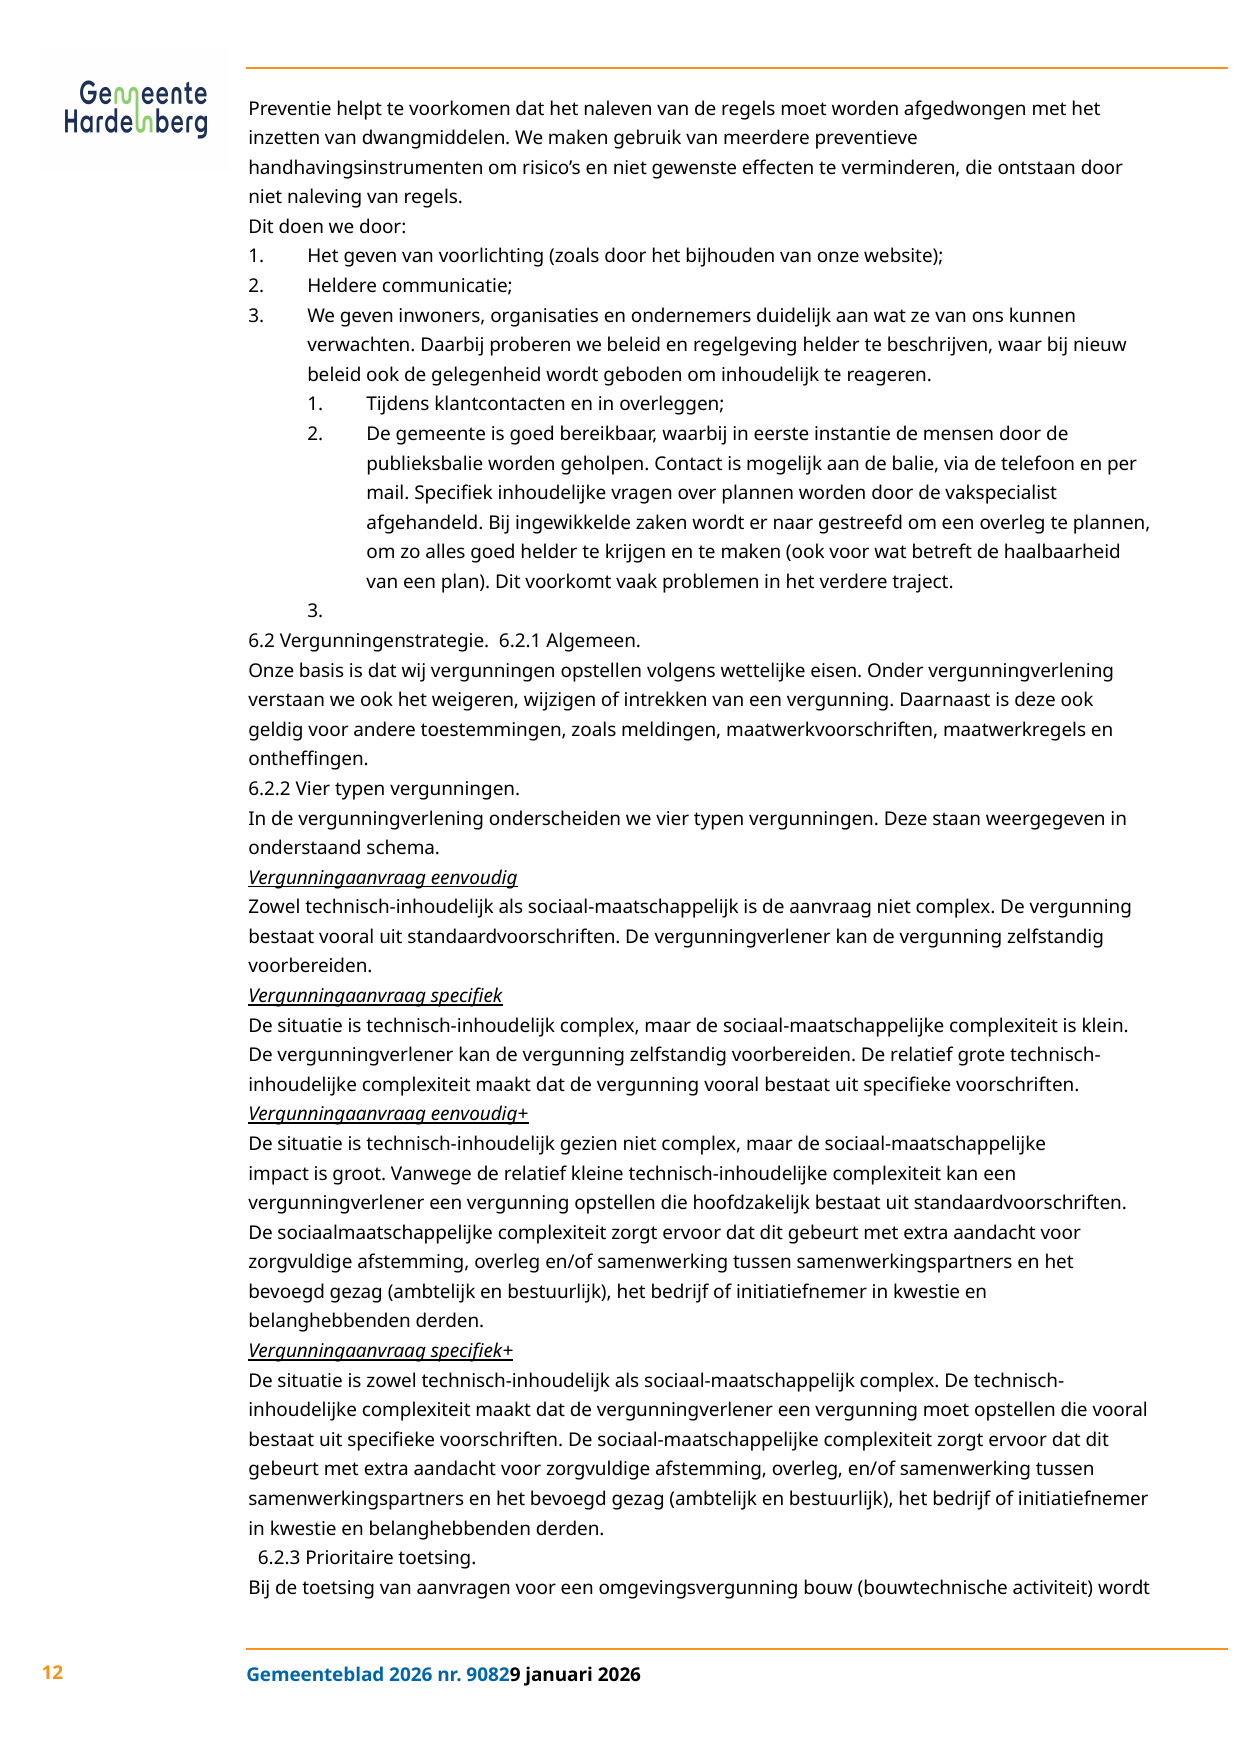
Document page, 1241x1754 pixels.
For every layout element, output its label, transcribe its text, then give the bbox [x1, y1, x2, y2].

text Zowel technisch-inhoudelijk als sociaal-maatschappelijk is de aanvraag niet complex. De vergunning bestaat vooral uit standaardvoorschriften. De vergunningverlener kan de vergunning zelfstandig voorbereiden. [248, 893, 1152, 978]
text impact is groot. Vanwege de relatief kleine technisch-inhoudelijke complexiteit kan een vergunningverlener een vergunning opstellen die hoofdzakelijk bestaat uit standaardvoorschriften. De sociaalmaatschappelijke complexiteit zorgt ervoor dat dit gebeurt met extra aandacht voor zorgvuldige afstemming, overleg en/of samenwerking tussen samenwerkingspartners en het bevoegd gezag (ambtelijk en bestuurlijk), het bedrijf of initiatiefnemer in kwestie en belanghebbenden derden. [248, 1160, 1152, 1333]
text Vergunningaanvraag specifiek [248, 982, 1152, 1008]
list Heldere communicatie; [248, 272, 1152, 298]
text 6.2 Vergunningenstrategie. 6.2.1 Algemeen. [248, 627, 1152, 653]
text De situatie is technisch-inhoudelijk complex, maar de sociaal-maatschappelijke complexiteit is klein. De vergunningverlener kan de vergunning zelfstandig voorbereiden. De relatief grote technisch-inhoudelijke complexiteit maakt dat de vergunning vooral bestaat uit specifieke voorschriften. [248, 1012, 1152, 1097]
text In de vergunningverlening onderscheiden we vier typen vergunningen. Deze staan weergegeven in onderstaand schema. [248, 805, 1152, 860]
text De situatie is technisch-inhoudelijk gezien niet complex, maar de sociaal-maatschappelijke [248, 1130, 1152, 1156]
picture [41, 47, 231, 172]
text Preventie helpt te voorkomen dat het naleven van de regels moet worden afgedwongen met het inzetten van dwangmiddelen. We maken gebruik van meerdere preventieve handhavingsinstrumenten om risico’s en niet gewenste effecten te verminderen, die ontstaan door niet naleving van regels. [248, 95, 1152, 209]
list De gemeente is goed bereikbaar, waarbij in eerste instantie de mensen door de publieksbalie worden geholpen. Contact is mogelijk aan de balie, via de telefoon en per mail. Specifiek inhoudelijke vragen over plannen worden door de vakspecialist afgehandeld. Bij ingewikkelde zaken wordt er naar gestreefd om een overleg te plannen, om zo alles goed helder te krijgen en te maken (ook voor wat betreft de haalbaarheid van een plan). Dit voorkomt vaak problemen in het verdere traject. [307, 420, 1152, 594]
text 6.2.2 Vier typen vergunningen. [248, 775, 1152, 801]
list Het geven van voorlichting (zoals door het bijhouden van onze website); [248, 243, 1152, 268]
list We geven inwoners, organisaties en ondernemers duidelijk aan wat ze van ons kunnen verwachten. Daarbij proberen we beleid en regelgeving helder te beschrijven, waar bij nieuw beleid ook de gelegenheid wordt geboden om inhoudelijk te reageren. [248, 302, 1152, 387]
text 6.2.3 Prioritaire toetsing. [248, 1544, 1152, 1570]
text Bij de toetsing van aanvragen voor een omgevingsvergunning bouw (bouwtechnische activiteit) wordt [248, 1574, 1152, 1600]
text Onze basis is dat wij vergunningen opstellen volgens wettelijke eisen. Onder vergunningverlening verstaan we ook het weigeren, wijzigen of intrekken van een vergunning. Daarnaast is deze ook geldig voor andere toestemmingen, zoals meldingen, maatwerkvoorschriften, maatwerkregels en ontheffingen. [248, 657, 1152, 771]
list Tijdens klantcontacten en in overleggen; [307, 391, 1152, 416]
text Vergunningaanvraag eenvoudig+ [248, 1101, 1152, 1126]
text Vergunningaanvraag eenvoudig [248, 864, 1152, 890]
text Dit doen we door: [248, 213, 1152, 239]
text De situatie is zowel technisch-inhoudelijk als sociaal-maatschappelijk complex. De technisch-inhoudelijke complexiteit maakt dat de vergunningverlener een vergunning moet opstellen die vooral bestaat uit specifieke voorschriften. De sociaal-maatschappelijke complexiteit zorgt ervoor dat dit gebeurt met extra aandacht voor zorgvuldige afstemming, overleg, en/of samenwerking tussen samenwerkingspartners en het bevoegd gezag (ambtelijk en bestuurlijk), het bedrijf of initiatiefnemer in kwestie en belanghebbenden derden. [248, 1367, 1152, 1541]
text Vergunningaanvraag specifiek+ [248, 1337, 1152, 1363]
